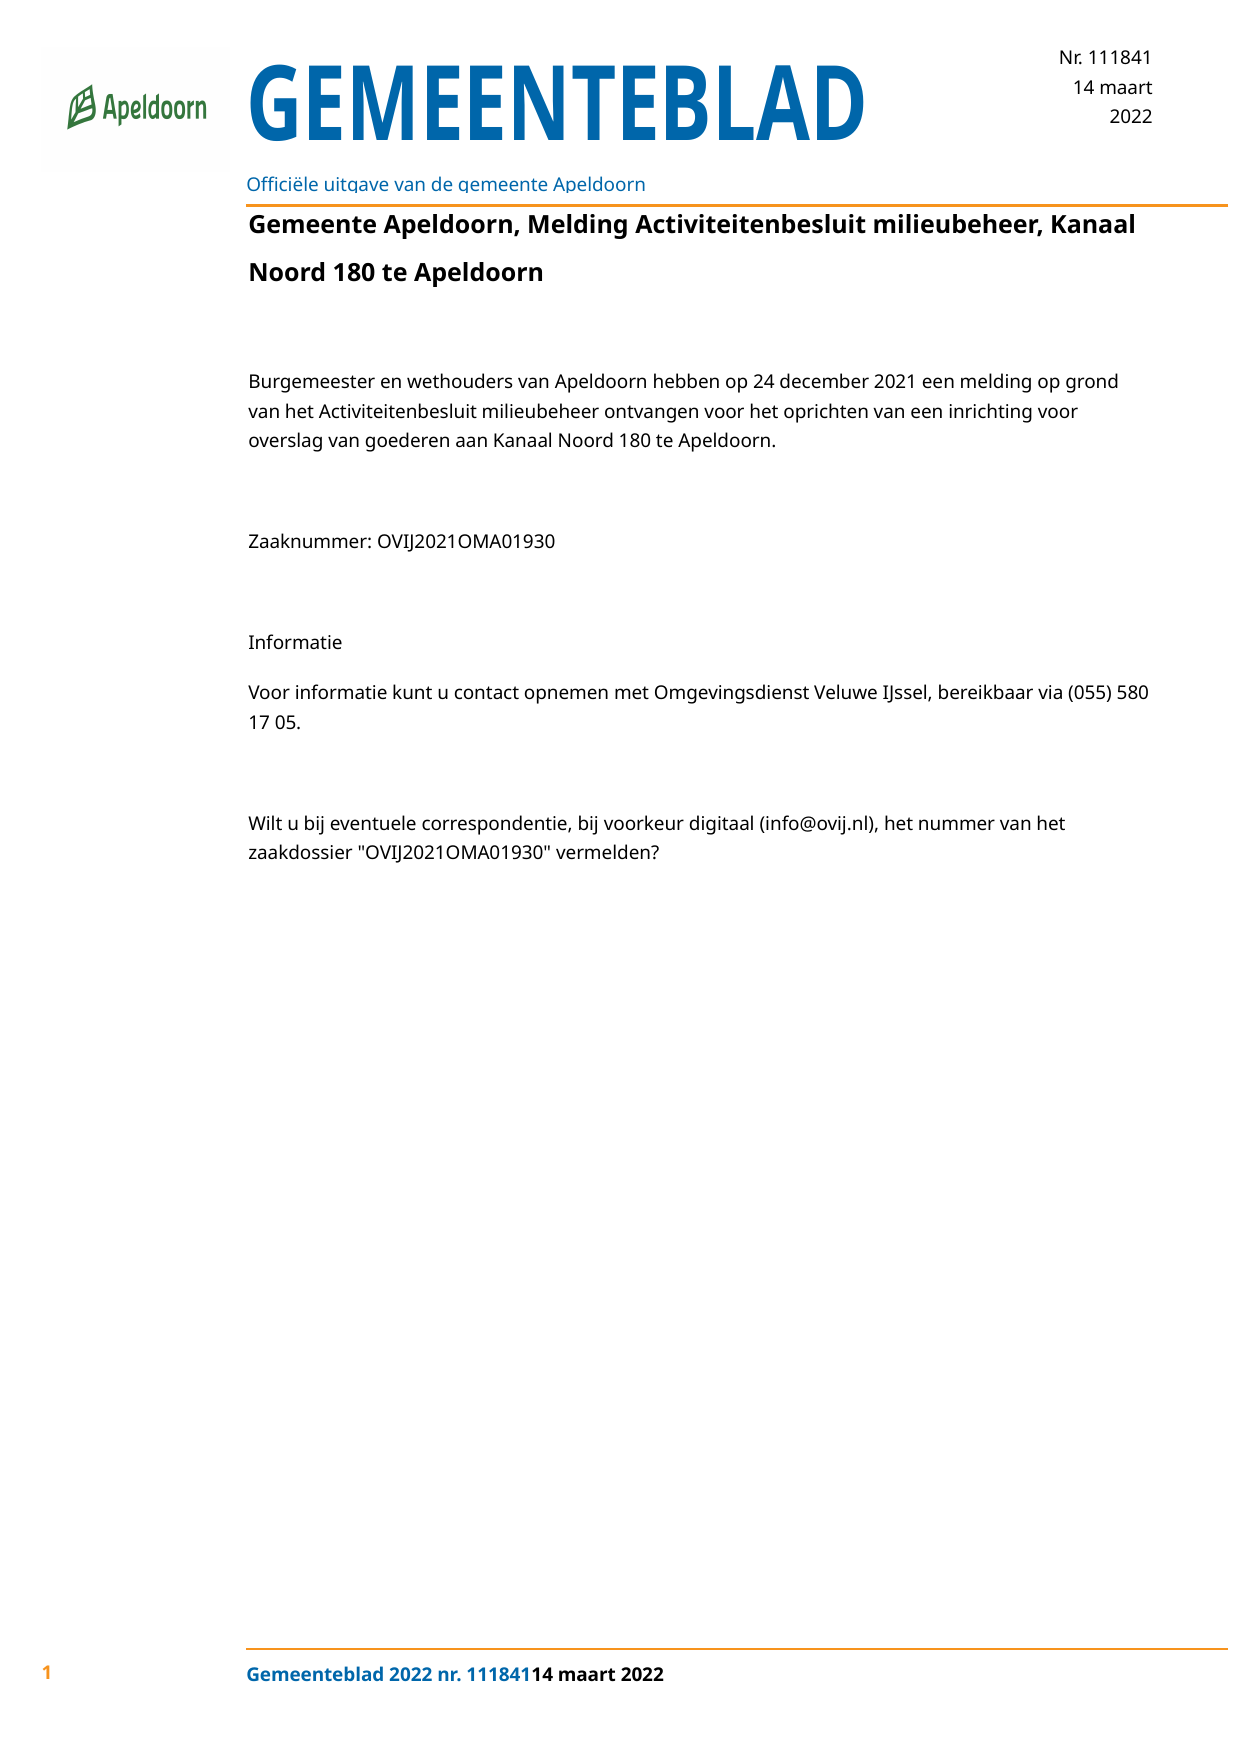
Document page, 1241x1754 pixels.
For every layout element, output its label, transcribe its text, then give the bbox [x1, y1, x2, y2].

text Burgemeester en wethouders van Apeldoorn hebben op 24 december 2021 een melding op grond van het Activiteitenbesluit milieubeheer ontvangen voor het oprichten van een inrichting voor overslag van goederen aan Kanaal Noord 180 te Apeldoorn. [248, 368, 1152, 453]
picture [41, 47, 231, 172]
text Zaaknummer: OVIJ2021OMA01930 [248, 528, 1152, 554]
text Gemeente Apeldoorn, Melding Activiteitenbesluit milieubeheer, Kanaal Noord 180 te Apeldoorn [248, 207, 1152, 288]
text Voor informatie kunt u contact opnemen met Omgevingsdienst Veluwe IJssel, bereikbaar via (055) 580 17 05. [248, 679, 1152, 735]
text Wilt u bij eventuele correspondentie, bij voorkeur digitaal (info@ovij.nl), het nummer van het zaakdossier "OVIJ2021OMA01930" vermelden? [248, 810, 1152, 865]
text Informatie [248, 629, 1152, 655]
